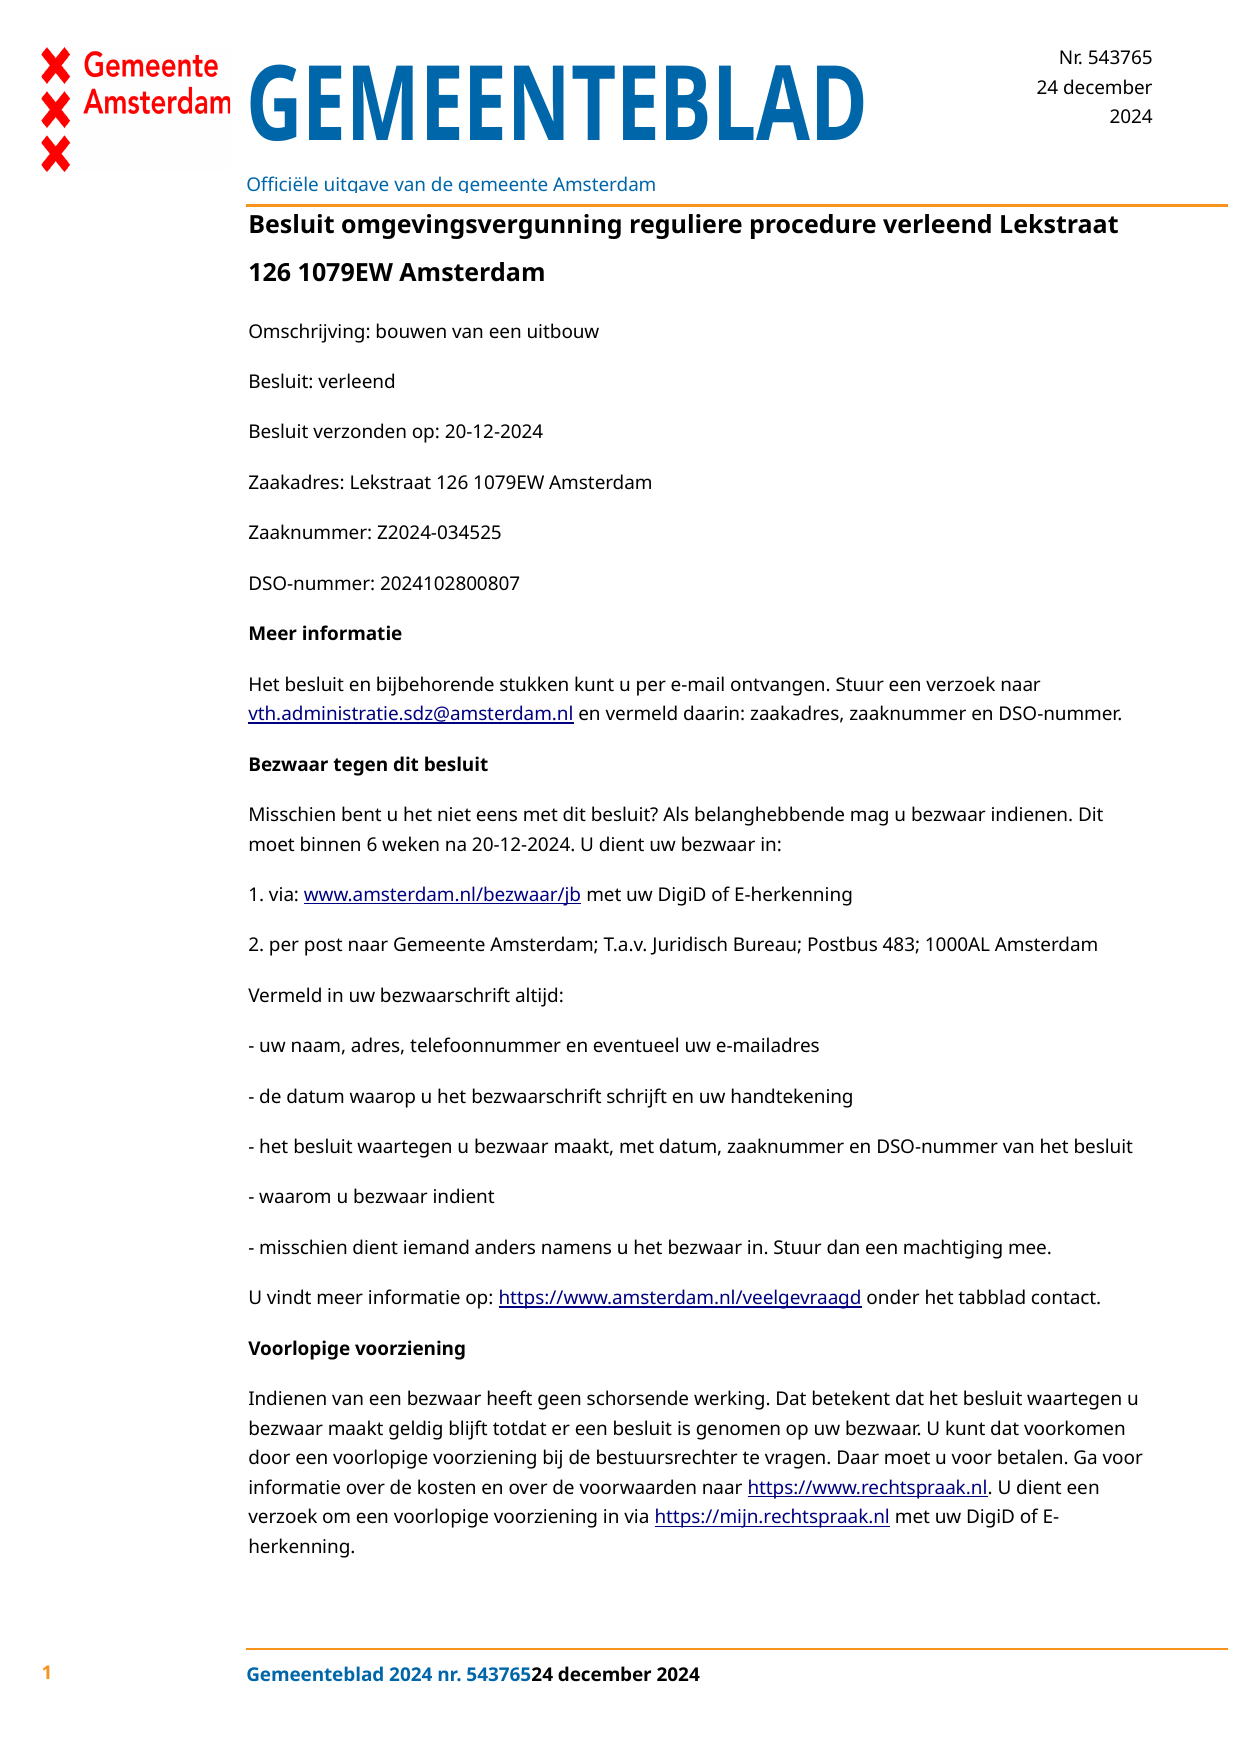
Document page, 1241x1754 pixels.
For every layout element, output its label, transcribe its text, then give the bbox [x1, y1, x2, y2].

text DSO-nummer: 2024102800807 [248, 570, 1152, 596]
picture [41, 47, 231, 172]
text 2. per post naar Gemeente Amsterdam; T.a.v. Juridisch Bureau; Postbus 483; 1000AL Amsterdam [248, 932, 1152, 957]
text Bezwaar tegen dit besluit [248, 751, 1152, 777]
text - misschien dient iemand anders namens u het bezwaar in. Stuur dan een machtiging mee. [248, 1234, 1152, 1260]
text Indienen van een bezwaar heeft geen schorsende werking. Dat betekent dat het besluit waartegen u bezwaar maakt geldig blijft totdat er een besluit is genomen op uw bezwaar. U kunt dat voorkomen door een voorlopige voorziening bij de bestuursrechter te vragen. Daar moet u voor betalen. Ga voor informatie over de kosten en over de voorwaarden naar https://www.rechtspraak.nl. U dient een verzoek om een voorlopige voorziening in via https://mijn.rechtspraak.nl met uw DigiD of E-herkenning. [248, 1385, 1152, 1559]
text Misschien bent u het niet eens met dit besluit? Als belanghebbende mag u bezwaar indienen. Dit moet binnen 6 weken na 20-12-2024. U dient uw bezwaar in: [248, 801, 1152, 857]
text 1. via: www.amsterdam.nl/bezwaar/jb met uw DigiD of E-herkenning [248, 881, 1152, 907]
text Meer informatie [248, 620, 1152, 646]
text - de datum waarop u het bezwaarschrift schrijft en uw handtekening [248, 1083, 1152, 1109]
text Het besluit en bijbehorende stukken kunt u per e-mail ontvangen. Stuur een verzoek naar vth.administratie.sdz@amsterdam.nl en vermeld daarin: zaakadres, zaaknummer en DSO-nummer. [248, 671, 1152, 726]
text Vermeld in uw bezwaarschrift altijd: [248, 982, 1152, 1008]
text Voorlopige voorziening [248, 1335, 1152, 1361]
text U vindt meer informatie op: https://www.amsterdam.nl/veelgevraagd onder het tabblad contact. [248, 1284, 1152, 1310]
text Besluit verzonden op: 20-12-2024 [248, 419, 1152, 444]
text Zaakadres: Lekstraat 126 1079EW Amsterdam [248, 469, 1152, 495]
text Besluit: verleend [248, 368, 1152, 394]
text Zaaknummer: Z2024-034525 [248, 519, 1152, 545]
text Omschrijving: bouwen van een uitbouw [248, 318, 1152, 344]
text Besluit omgevingsvergunning reguliere procedure verleend Lekstraat 126 1079EW Amsterdam [248, 207, 1152, 288]
text - uw naam, adres, telefoonnummer en eventueel uw e-mailadres [248, 1032, 1152, 1058]
text - het besluit waartegen u bezwaar maakt, met datum, zaaknummer en DSO-nummer van het besluit [248, 1133, 1152, 1159]
text - waarom u bezwaar indient [248, 1184, 1152, 1209]
